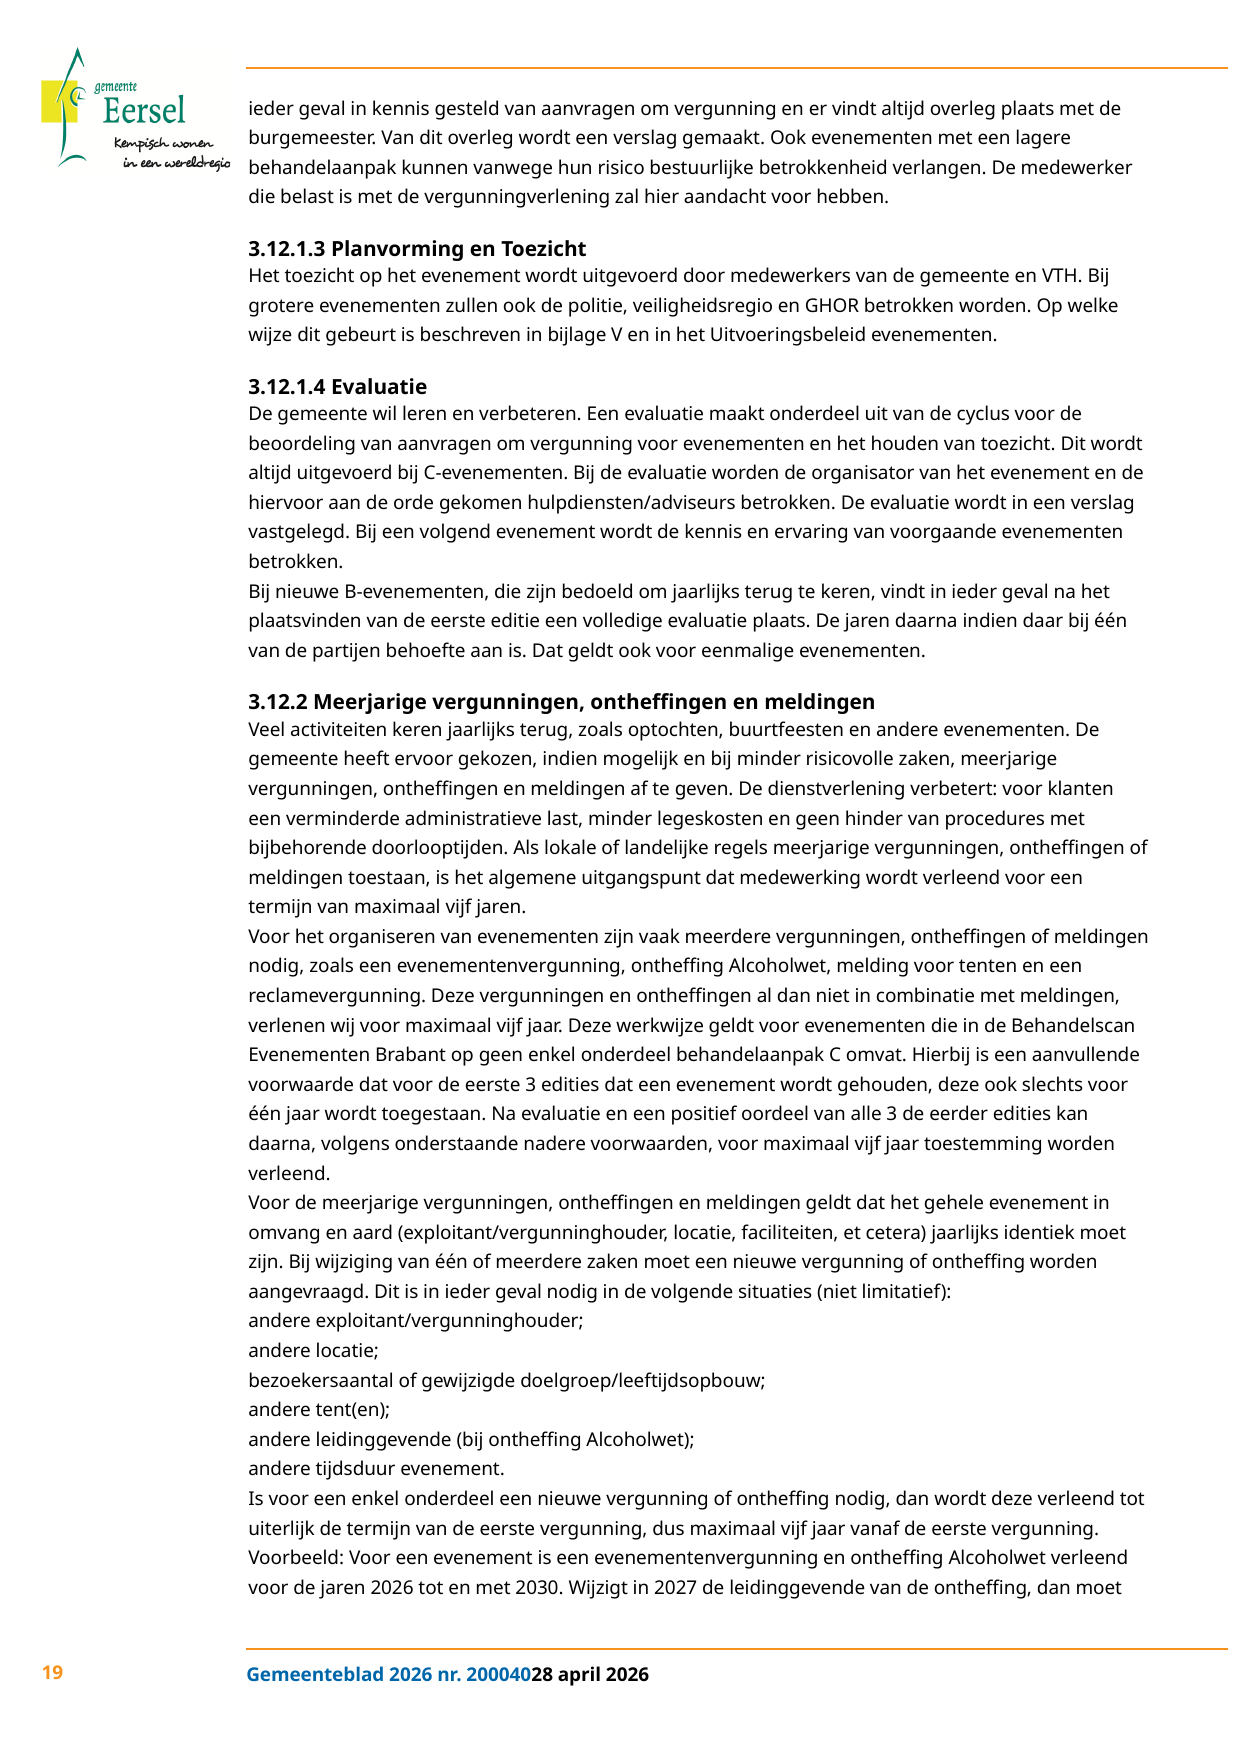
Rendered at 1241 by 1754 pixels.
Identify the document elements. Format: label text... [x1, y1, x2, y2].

text Is voor een enkel onderdeel een nieuwe vergunning of ontheffing nodig, dan wordt deze verleend tot uiterlijk de termijn van de eerste vergunning, dus maximaal vijf jaar vanaf de eerste vergunning. [248, 1485, 1152, 1540]
text bezoekersaantal of gewijzigde doelgroep/leeftijdsopbouw; [248, 1367, 1152, 1392]
text Voor de meerjarige vergunningen, ontheffingen en meldingen geldt dat het gehele evenement in omvang en aard (exploitant/vergunninghouder, locatie, faciliteiten, et cetera) jaarlijks identiek moet zijn. Bij wijziging van één of meerdere zaken moet een nieuwe vergunning of ontheffing worden aangevraagd. Dit is in ieder geval nodig in de volgende situaties (niet limitatief): [248, 1189, 1152, 1304]
text Bij nieuwe B-evenementen, die zijn bedoeld om jaarlijks terug te keren, vindt in ieder geval na het plaatsvinden van de eerste editie een volledige evaluatie plaats. De jaren daarna indien daar bij één van de partijen behoefte aan is. Dat geldt ook voor eenmalige evenementen. [248, 578, 1152, 663]
text 3.12.2 Meerjarige vergunningen, ontheffingen en meldingen [248, 687, 1152, 716]
picture [41, 47, 231, 172]
text andere leidinggevende (bij ontheffing Alcoholwet); [248, 1426, 1152, 1452]
text Het toezicht op het evenement wordt uitgevoerd door medewerkers van de gemeente en VTH. Bij grotere evenementen zullen ook de politie, veiligheidsregio en GHOR betrokken worden. Op welke wijze dit gebeurt is beschreven in bijlage V en in het Uitvoeringsbeleid evenementen. [248, 262, 1152, 347]
text andere exploitant/vergunninghouder; [248, 1308, 1152, 1333]
text andere tent(en); [248, 1396, 1152, 1422]
text Voor het organiseren van evenementen zijn vaak meerdere vergunningen, ontheffingen of meldingen nodig, zoals een evenementenvergunning, ontheffing Alcoholwet, melding voor tenten en een reclamevergunning. Deze vergunningen en ontheffingen al dan niet in combinatie met meldingen, verlenen wij voor maximaal vijf jaar. Deze werkwijze geldt voor evenementen die in de Behandelscan Evenementen Brabant op geen enkel onderdeel behandelaanpak C omvat. Hierbij is een aanvullende voorwaarde dat voor de eerste 3 edities dat een evenement wordt gehouden, deze ook slechts voor één jaar wordt toegestaan. Na evaluatie en een positief oordeel van alle 3 de eerder edities kan daarna, volgens onderstaande nadere voorwaarden, voor maximaal vijf jaar toestemming worden verleend. [248, 923, 1152, 1185]
text De gemeente wil leren en verbeteren. Een evaluatie maakt onderdeel uit van de cyclus voor de beoordeling van aanvragen om vergunning voor evenementen en het houden van toezicht. Dit wordt altijd uitgevoerd bij C-evenementen. Bij de evaluatie worden de organisator van het evenement en de hiervoor aan de orde gekomen hulpdiensten/adviseurs betrokken. De evaluatie wordt in een verslag vastgelegd. Bij een volgend evenement wordt de kennis en ervaring van voorgaande evenementen betrokken. [248, 400, 1152, 574]
text 3.12.1.4 Evaluatie [248, 372, 1152, 400]
text 3.12.1.3 Planvorming en Toezicht [248, 234, 1152, 262]
text ieder geval in kennis gesteld van aanvragen om vergunning en er vindt altijd overleg plaats met de burgemeester. Van dit overleg wordt een verslag gemaakt. Ook evenementen met een lagere behandelaanpak kunnen vanwege hun risico bestuurlijke betrokkenheid verlangen. De medewerker die belast is met de vergunningverlening zal hier aandacht voor hebben. [248, 95, 1152, 209]
text andere tijdsduur evenement. [248, 1456, 1152, 1481]
text Voorbeeld: Voor een evenement is een evenementenvergunning en ontheffing Alcoholwet verleend voor de jaren 2026 tot en met 2030. Wijzigt in 2027 de leidinggevende van de ontheffing, dan moet [248, 1544, 1152, 1599]
text andere locatie; [248, 1337, 1152, 1363]
text Veel activiteiten keren jaarlijks terug, zoals optochten, buurtfeesten en andere evenementen. De gemeente heeft ervoor gekozen, indien mogelijk en bij minder risicovolle zaken, meerjarige vergunningen, ontheffingen en meldingen af te geven. De dienstverlening verbetert: voor klanten een verminderde administratieve last, minder legeskosten en geen hinder van procedures met bijbehorende doorlooptijden. Als lokale of landelijke regels meerjarige vergunningen, ontheffingen of meldingen toestaan, is het algemene uitgangspunt dat medewerking wordt verleend voor een termijn van maximaal vijf jaren. [248, 716, 1152, 919]
